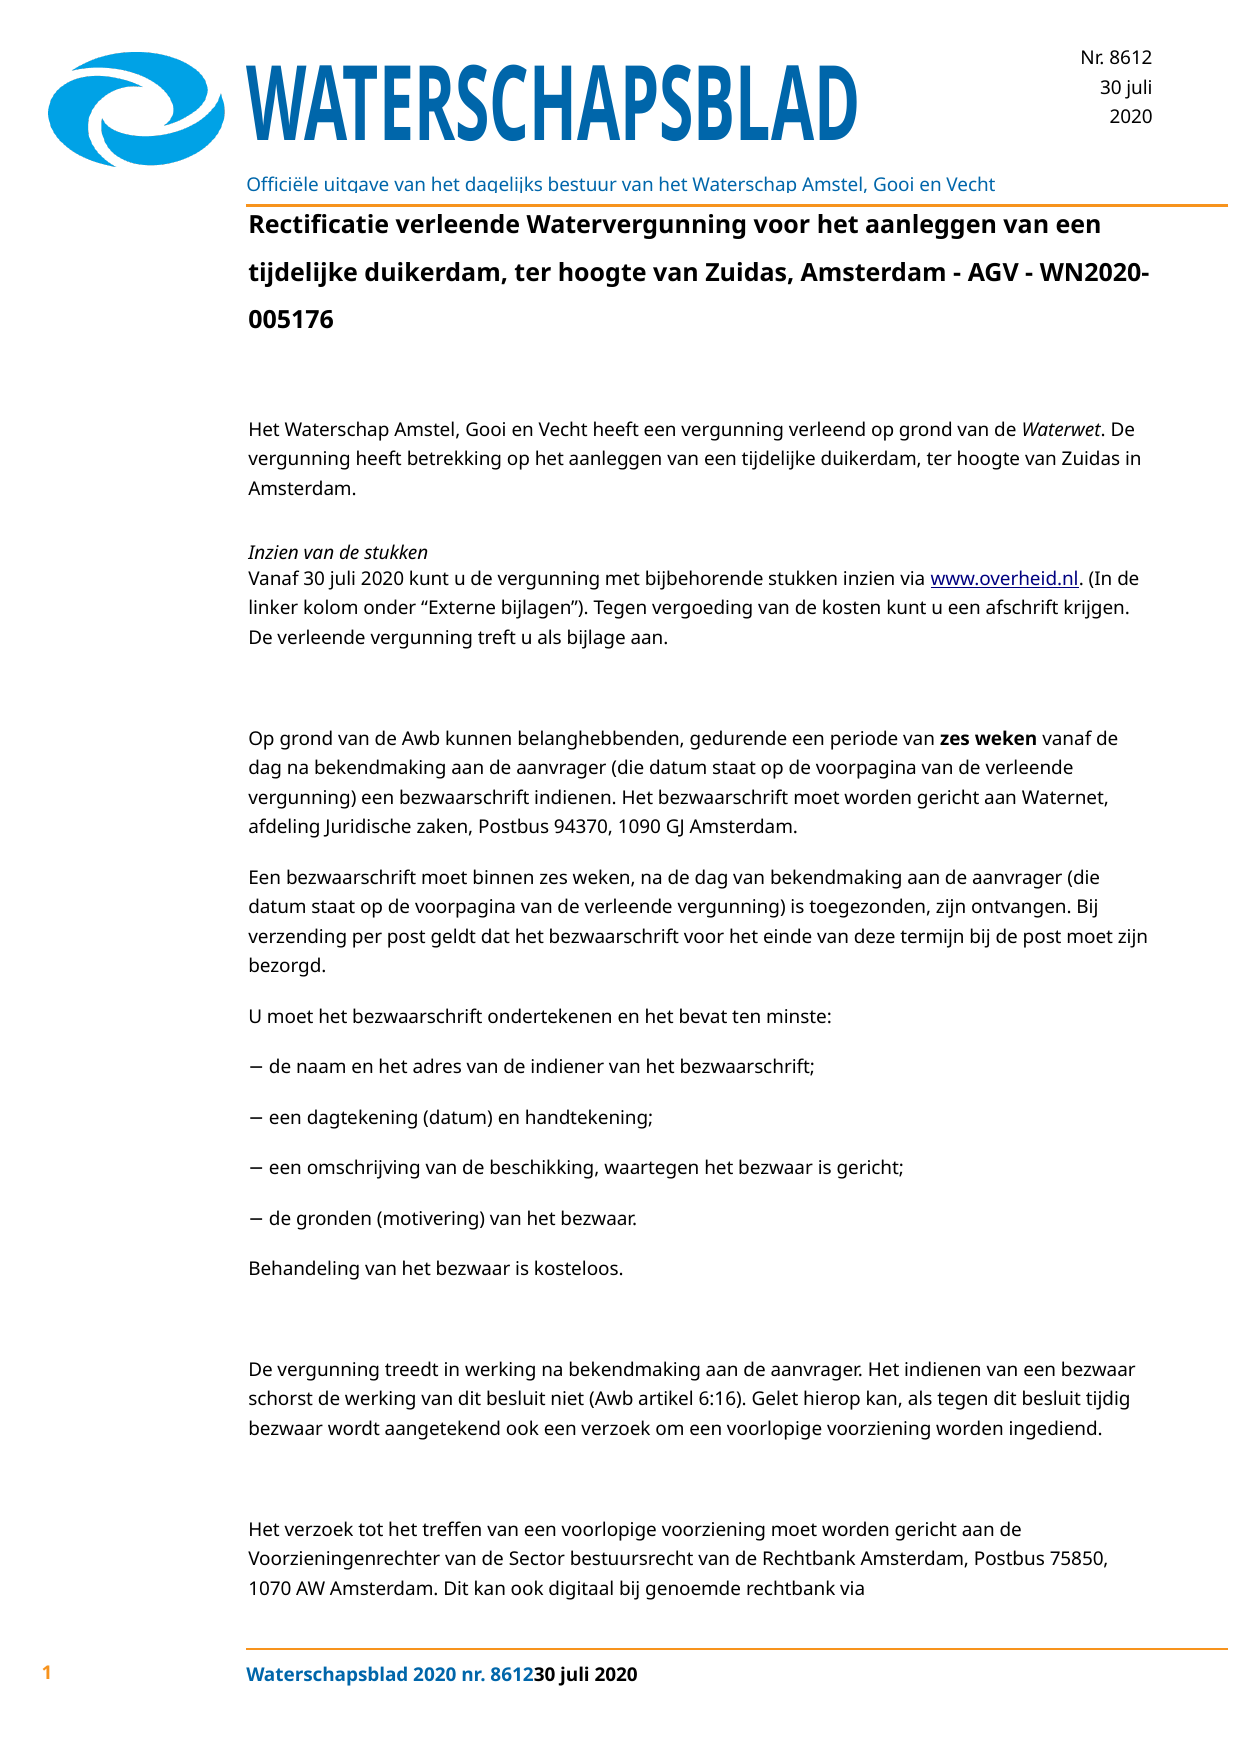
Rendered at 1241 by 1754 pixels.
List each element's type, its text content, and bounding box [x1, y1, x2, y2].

text U moet het bezwaarschrift ondertekenen en het bevat ten minste: [248, 1003, 1152, 1029]
text Op grond van de Awb kunnen belanghebbenden, gedurende een periode van zes weken vanaf de dag na bekendmaking aan de aanvrager (die datum staat op de voorpagina van de verleende vergunning) een bezwaarschrift indienen. Het bezwaarschrift moet worden gericht aan Waternet, afdeling Juridische zaken, Postbus 94370, 1090 GJ Amsterdam. [248, 725, 1152, 839]
picture [41, 47, 231, 172]
text Het Waterschap Amstel, Gooi en Vecht heeft een vergunning verleend op grond van de Waterwet. De vergunning heeft betrekking op het aanleggen van een tijdelijke duikerdam, ter hoogte van Zuidas in Amsterdam. [248, 416, 1152, 501]
text − de gronden (motivering) van het bezwaar. [248, 1205, 1152, 1231]
text Een bezwaarschrift moet binnen zes weken, na de dag van bekendmaking aan de aanvrager (die datum staat op de voorpagina van de verleende vergunning) is toegezonden, zijn ontvangen. Bij verzending per post geldt dat het bezwaarschrift voor het einde van deze termijn bij de post moet zijn bezorgd. [248, 864, 1152, 978]
text Inzien van de stukken [248, 539, 1152, 565]
text Rectificatie verleende Watervergunning voor het aanleggen van een tijdelijke duikerdam, ter hoogte van Zuidas, Amsterdam - AGV - WN2020-005176 [248, 207, 1152, 336]
text − de naam en het adres van de indiener van het bezwaarschrift; [248, 1053, 1152, 1079]
text − een omschrijving van de beschikking, waartegen het bezwaar is gericht; [248, 1154, 1152, 1180]
text De vergunning treedt in werking na bekendmaking aan de aanvrager. Het indienen van een bezwaar schorst de werking van dit besluit niet (Awb artikel 6:16). Gelet hierop kan, als tegen dit besluit tijdig bezwaar wordt aangetekend ook een verzoek om een voorlopige voorziening worden ingediend. [248, 1356, 1152, 1441]
text Het verzoek tot het treffen van een voorlopige voorziening moet worden gericht aan de Voorzieningenrechter van de Sector bestuursrecht van de Rechtbank Amsterdam, Postbus 75850, 1070 AW Amsterdam. Dit kan ook digitaal bij genoemde rechtbank via [248, 1516, 1152, 1601]
text − een dagtekening (datum) en handtekening; [248, 1104, 1152, 1130]
text Behandeling van het bezwaar is kosteloos. [248, 1255, 1152, 1281]
text Vanaf 30 juli 2020 kunt u de vergunning met bijbehorende stukken inzien via www.overheid.nl. (In de linker kolom onder “Externe bijlagen”). Tegen vergoeding van de kosten kunt u een afschrift krijgen. De verleende vergunning treft u als bijlage aan. [248, 565, 1152, 650]
